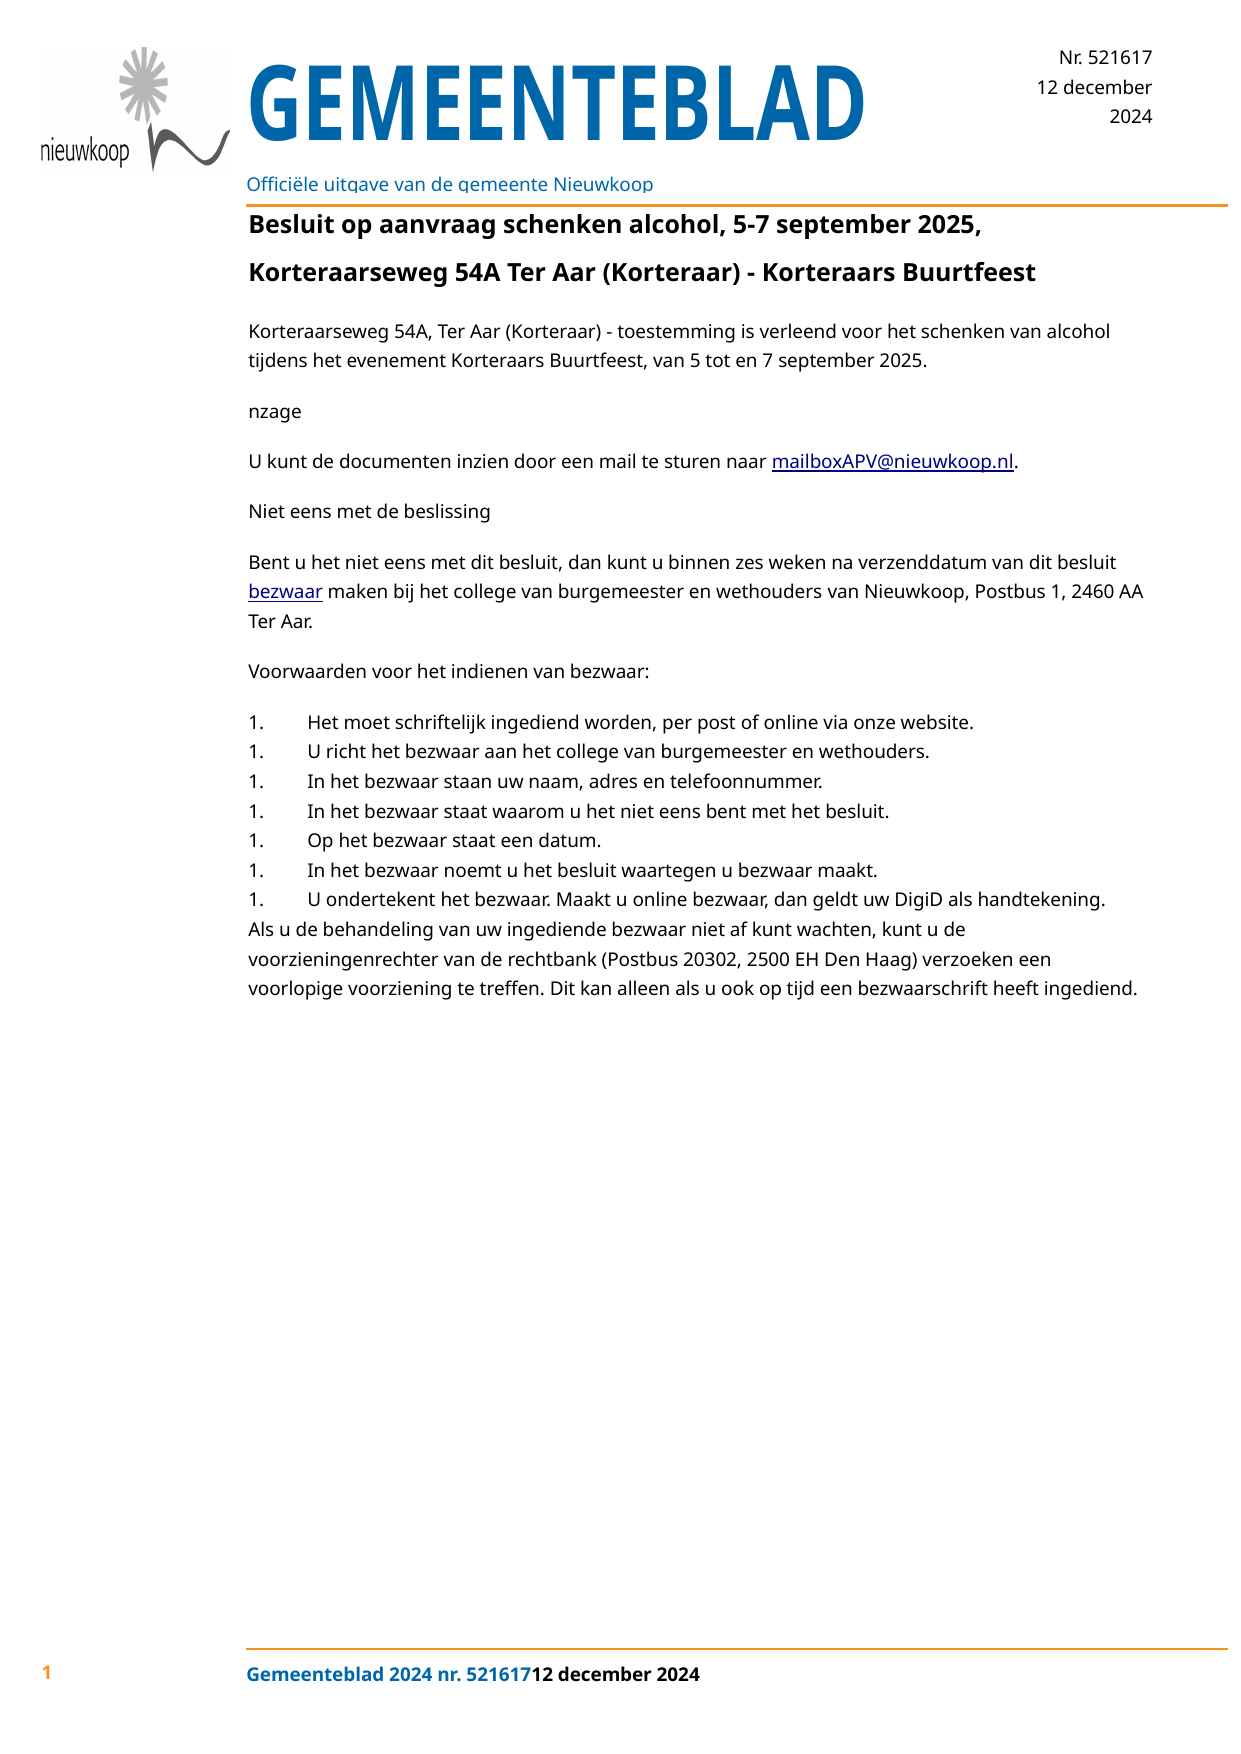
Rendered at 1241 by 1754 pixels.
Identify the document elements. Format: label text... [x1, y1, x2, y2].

list In het bezwaar staan uw naam, adres en telefoonnummer. [248, 768, 1152, 794]
text Korteraarseweg 54A, Ter Aar (Korteraar) - toestemming is verleend voor het schenken van alcohol tijdens het evenement Korteraars Buurtfeest, van 5 tot en 7 september 2025. [248, 318, 1152, 373]
text Voorwaarden voor het indienen van bezwaar: [248, 659, 1152, 684]
text Besluit op aanvraag schenken alcohol, 5-7 september 2025, Korteraarseweg 54A Ter Aar (Korteraar) - Korteraars Buurtfeest [248, 207, 1152, 288]
text U kunt de documenten inzien door een mail te sturen naar mailboxAPV@nieuwkoop.nl. [248, 448, 1152, 474]
text Als u de behandeling van uw ingediende bezwaar niet af kunt wachten, kunt u de voorzieningenrechter van de rechtbank (Postbus 20302, 2500 EH Den Haag) verzoeken een voorlopige voorziening te treffen. Dit kan alleen als u ook op tijd een bezwaarschrift heeft ingediend. [248, 916, 1152, 1001]
list Het moet schriftelijk ingediend worden, per post of online via onze website. [248, 709, 1152, 735]
text nzage [248, 398, 1152, 424]
list In het bezwaar staat waarom u het niet eens bent met het besluit. [248, 798, 1152, 824]
list Op het bezwaar staat een datum. [248, 827, 1152, 853]
picture [41, 47, 231, 172]
list U richt het bezwaar aan het college van burgemeester en wethouders. [248, 739, 1152, 764]
text Bent u het niet eens met dit besluit, dan kunt u binnen zes weken na verzenddatum van dit besluit bezwaar maken bij het college van burgemeester en wethouders van Nieuwkoop, Postbus 1, 2460 AA Ter Aar. [248, 549, 1152, 634]
list In het bezwaar noemt u het besluit waartegen u bezwaar maakt. [248, 857, 1152, 883]
text Niet eens met de beslissing [248, 499, 1152, 524]
list U ondertekent het bezwaar. Maakt u online bezwaar, dan geldt uw DigiD als handtekening. [248, 887, 1152, 912]
